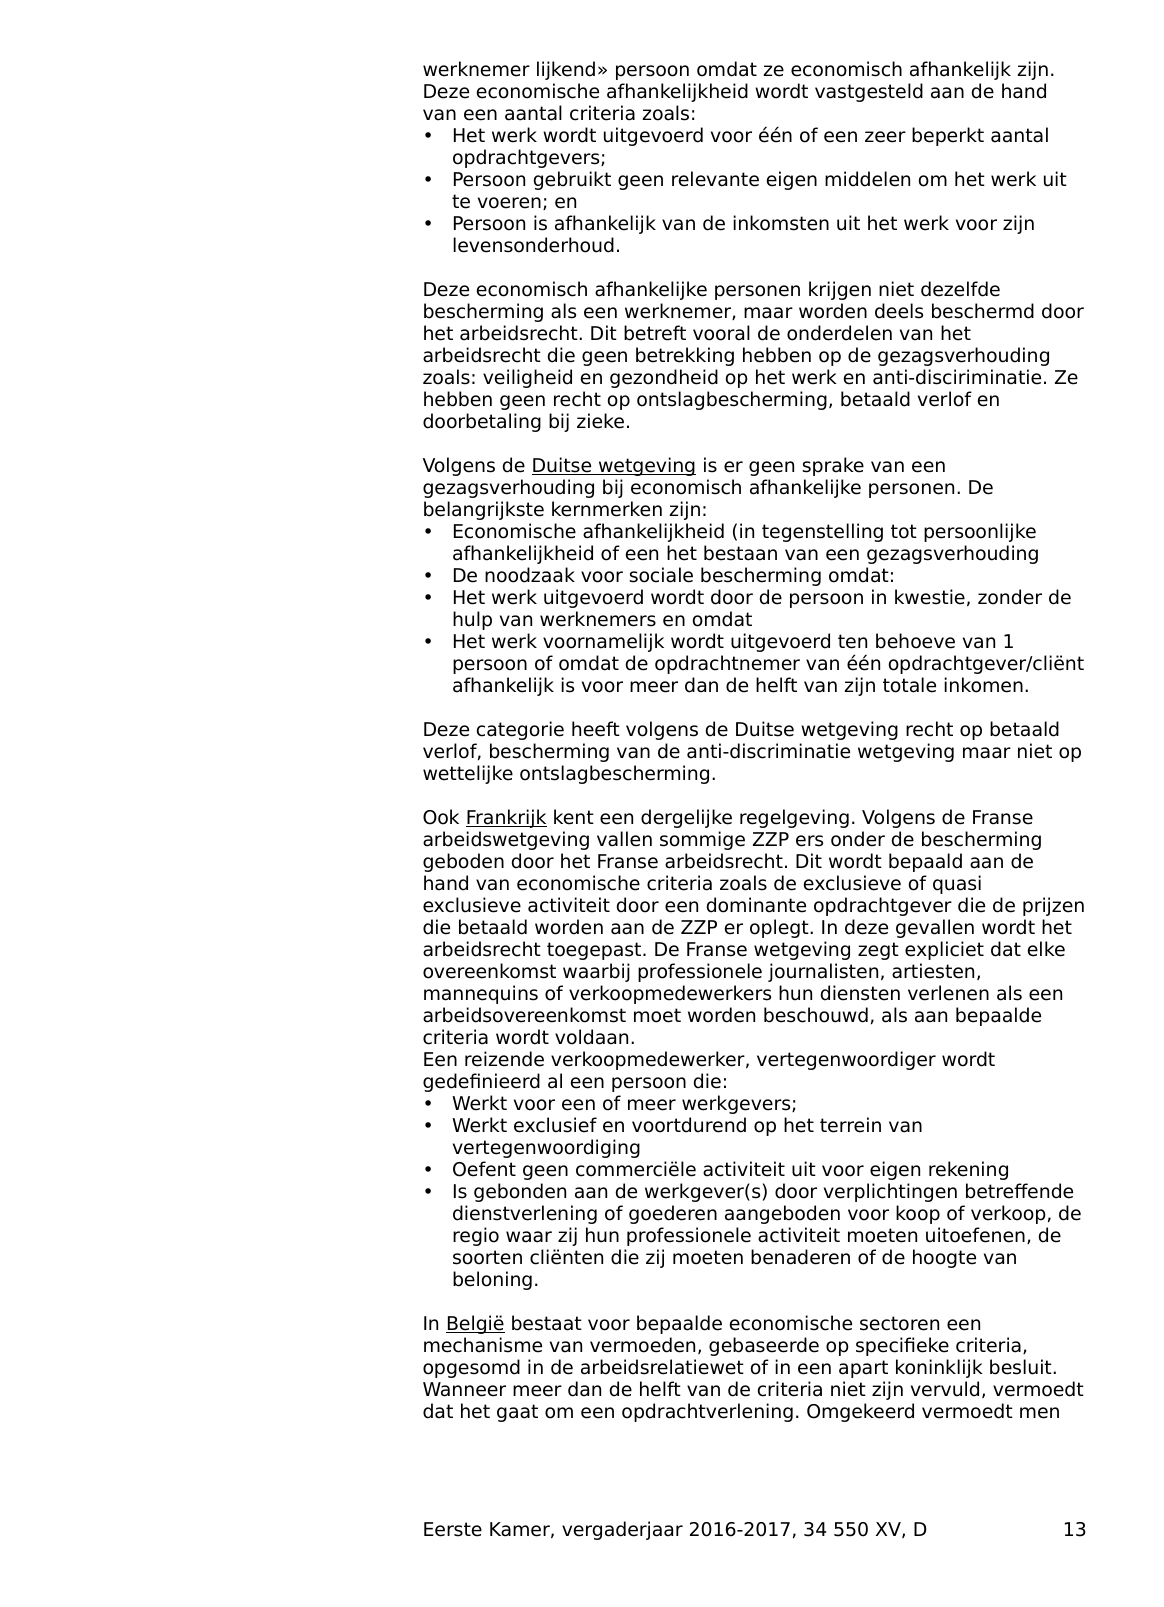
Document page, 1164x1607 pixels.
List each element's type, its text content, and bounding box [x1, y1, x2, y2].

text Deze economisch afhankelijke personen krijgen niet dezelfde bescherming als een werknemer, maar worden deels beschermd door het arbeidsrecht. Dit betreft vooral de onderdelen van het arbeidsrecht die geen betrekking hebben op de gezagsverhouding zoals: veiligheid en gezondheid op het werk en anti-disciriminatie. Ze hebben geen recht op ontslagbescherming, betaald verlof en doorbetaling bij zieke. [422, 279, 1087, 433]
text • Economische afhankelijkheid (in tegenstelling tot persoonlijke afhankelijkheid of een het bestaan van een gezagsverhouding [422, 521, 1087, 565]
text In België bestaat voor bepaalde economische sectoren een mechanisme van vermoeden, gebaseerde op specifieke criteria, opgesomd in de arbeidsrelatiewet of in een apart koninklijk besluit. Wanneer meer dan de helft van de criteria niet zijn vervuld, vermoedt dat het gaat om een opdrachtverlening. Omgekeerd vermoedt men [422, 1313, 1087, 1423]
text werknemer lijkend» persoon omdat ze economisch afhankelijk zijn. Deze economische afhankelijkheid wordt vastgesteld aan de hand van een aantal criteria zoals: [422, 59, 1087, 125]
text • Het werk voornamelijk wordt uitgevoerd ten behoeve van 1 persoon of omdat de opdrachtnemer van één opdrachtgever/cliënt afhankelijk is voor meer dan de helft van zijn totale inkomen. [422, 631, 1087, 697]
text Volgens de Duitse wetgeving is er geen sprake van een gezagsverhouding bij economisch afhankelijke personen. De belangrijkste kernmerken zijn: [422, 455, 1087, 521]
text • De noodzaak voor sociale bescherming omdat: [422, 565, 1087, 587]
text • Werkt voor een of meer werkgevers; [422, 1093, 1087, 1115]
text • Is gebonden aan de werkgever(s) door verplichtingen betreffende dienstverlening of goederen aangeboden voor koop of verkoop, de regio waar zij hun professionele activiteit moeten uitoefenen, de soorten cliënten die zij moeten benaderen of de hoogte van beloning. [422, 1181, 1087, 1291]
text Deze categorie heeft volgens de Duitse wetgeving recht op betaald verlof, bescherming van de anti-discriminatie wetgeving maar niet op wettelijke ontslagbescherming. [422, 719, 1087, 785]
text • Persoon is afhankelijk van de inkomsten uit het werk voor zijn levensonderhoud. [422, 213, 1087, 257]
text • Werkt exclusief en voortdurend op het terrein van vertegenwoordiging [422, 1115, 1087, 1159]
text Ook Frankrijk kent een dergelijke regelgeving. Volgens de Franse arbeidswetgeving vallen sommige ZZP ers onder de bescherming geboden door het Franse arbeidsrecht. Dit wordt bepaald aan de hand van economische criteria zoals de exclusieve of quasi exclusieve activiteit door een dominante opdrachtgever die de prijzen die betaald worden aan de ZZP er oplegt. In deze gevallen wordt het arbeidsrecht toegepast. De Franse wetgeving zegt expliciet dat elke overeenkomst waarbij professionele journalisten, artiesten, mannequins of verkoopmedewerkers hun diensten verlenen als een arbeidsovereenkomst moet worden beschouwd, als aan bepaalde criteria wordt voldaan. [422, 807, 1087, 1049]
text Een reizende verkoopmedewerker, vertegenwoordiger wordt gedefinieerd al een persoon die: [422, 1049, 1087, 1093]
text • Het werk wordt uitgevoerd voor één of een zeer beperkt aantal opdrachtgevers; [422, 125, 1087, 169]
text • Oefent geen commerciële activiteit uit voor eigen rekening [422, 1159, 1087, 1181]
text • Persoon gebruikt geen relevante eigen middelen om het werk uit te voeren; en [422, 169, 1087, 213]
text • Het werk uitgevoerd wordt door de persoon in kwestie, zonder de hulp van werknemers en omdat [422, 587, 1087, 631]
